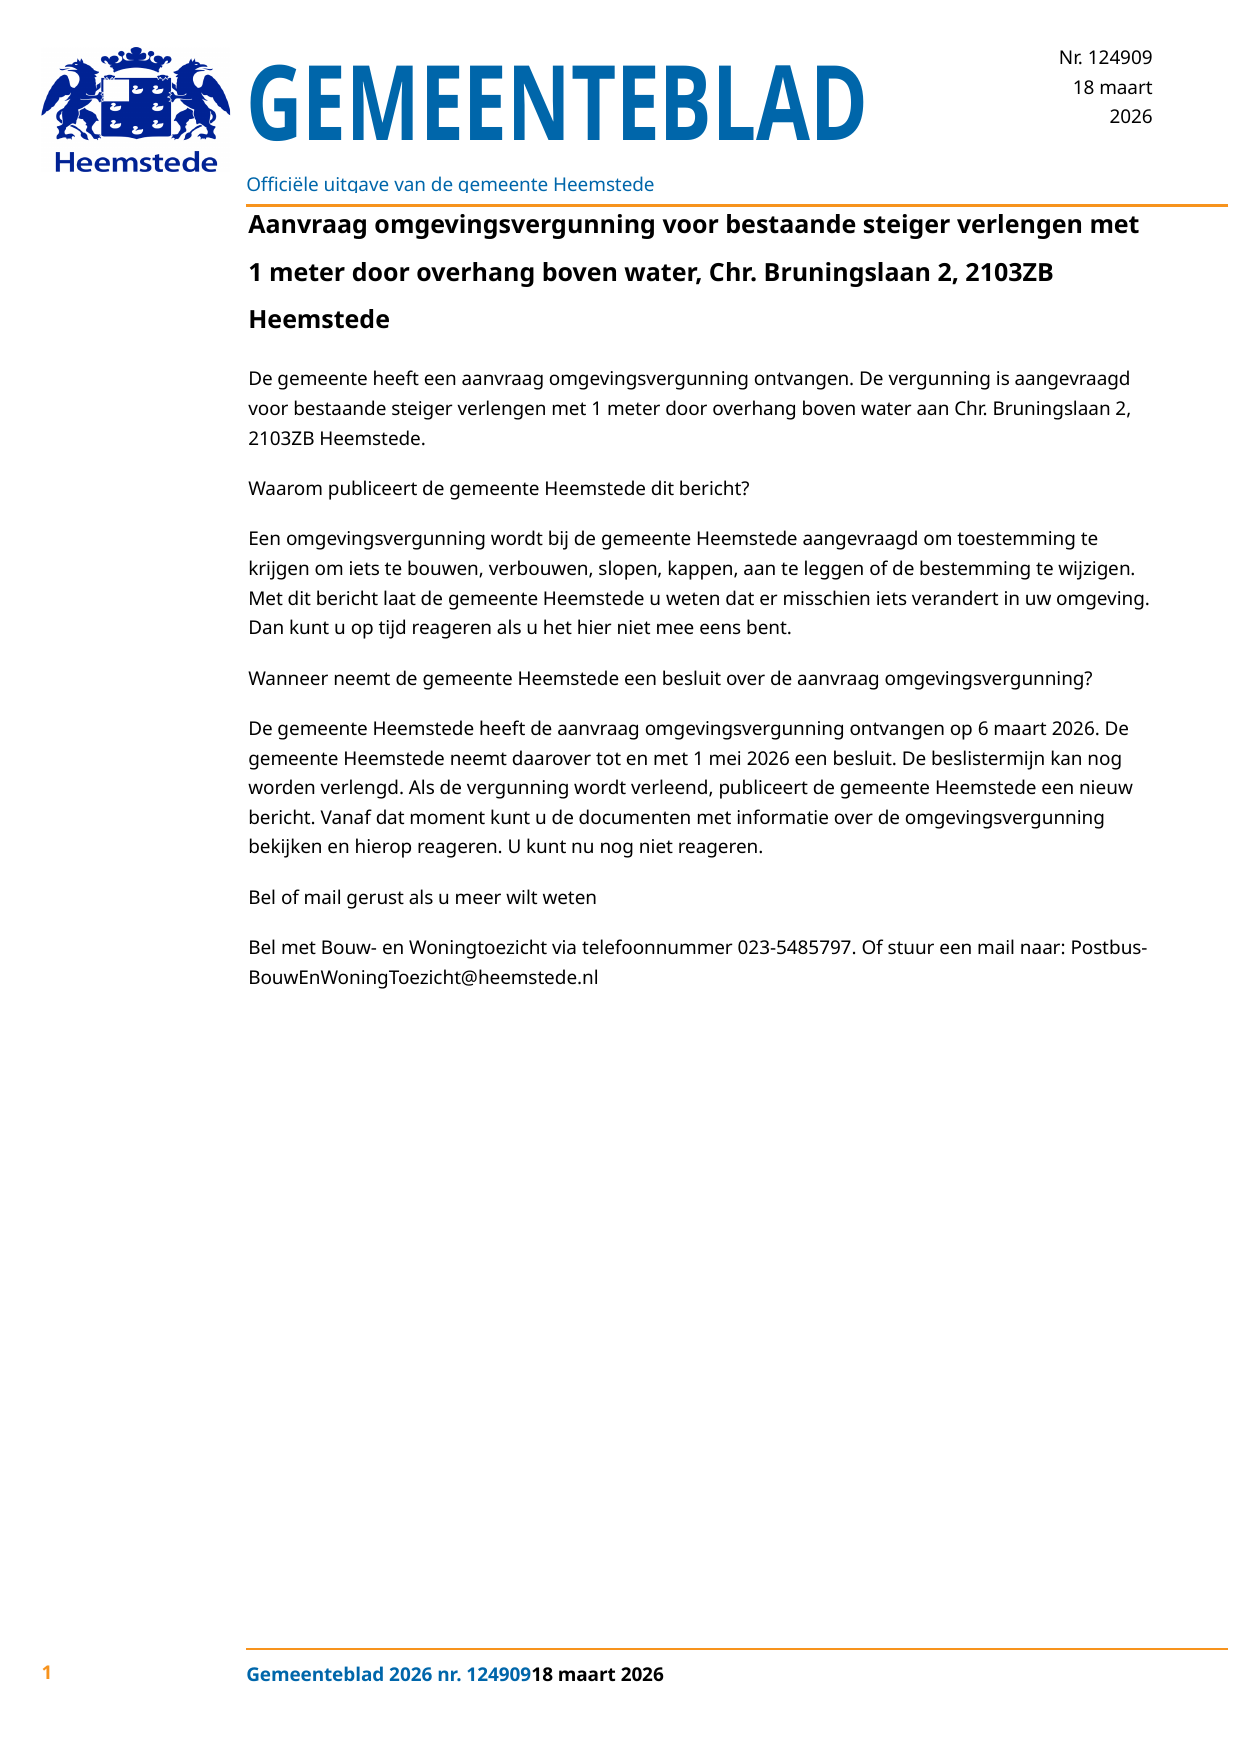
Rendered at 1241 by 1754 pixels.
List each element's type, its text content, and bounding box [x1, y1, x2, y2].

text De gemeente Heemstede heeft de aanvraag omgevingsvergunning ontvangen op 6 maart 2026. De gemeente Heemstede neemt daarover tot en met 1 mei 2026 een besluit. De beslistermijn kan nog worden verlengd. Als de vergunning wordt verleend, publiceert de gemeente Heemstede een nieuw bericht. Vanaf dat moment kunt u de documenten met informatie over de omgevingsvergunning bekijken en hierop reageren. U kunt nu nog niet reageren. [248, 715, 1152, 859]
text Wanneer neemt de gemeente Heemstede een besluit over de aanvraag omgevingsvergunning? [248, 665, 1152, 690]
text Een omgevingsvergunning wordt bij de gemeente Heemstede aangevraagd om toestemming te krijgen om iets te bouwen, verbouwen, slopen, kappen, aan te leggen of de bestemming te wijzigen. Met dit bericht laat de gemeente Heemstede u weten dat er misschien iets verandert in uw omgeving. Dan kunt u op tijd reageren als u het hier niet mee eens bent. [248, 526, 1152, 640]
picture [41, 47, 231, 172]
text Aanvraag omgevingsvergunning voor bestaande steiger verlengen met 1 meter door overhang boven water, Chr. Bruningslaan 2, 2103ZB Heemstede [248, 207, 1152, 336]
text De gemeente heeft een aanvraag omgevingsvergunning ontvangen. De vergunning is aangevraagd voor bestaande steiger verlengen met 1 meter door overhang boven water aan Chr. Bruningslaan 2, 2103ZB Heemstede. [248, 366, 1152, 450]
text Bel of mail gerust als u meer wilt weten [248, 884, 1152, 909]
text Waarom publiceert de gemeente Heemstede dit bericht? [248, 475, 1152, 501]
text Bel met Bouw- en Woningtoezicht via telefoonnummer 023-5485797. Of stuur een mail naar: Postbus-BouwEnWoningToezicht@heemstede.nl [248, 934, 1152, 989]
